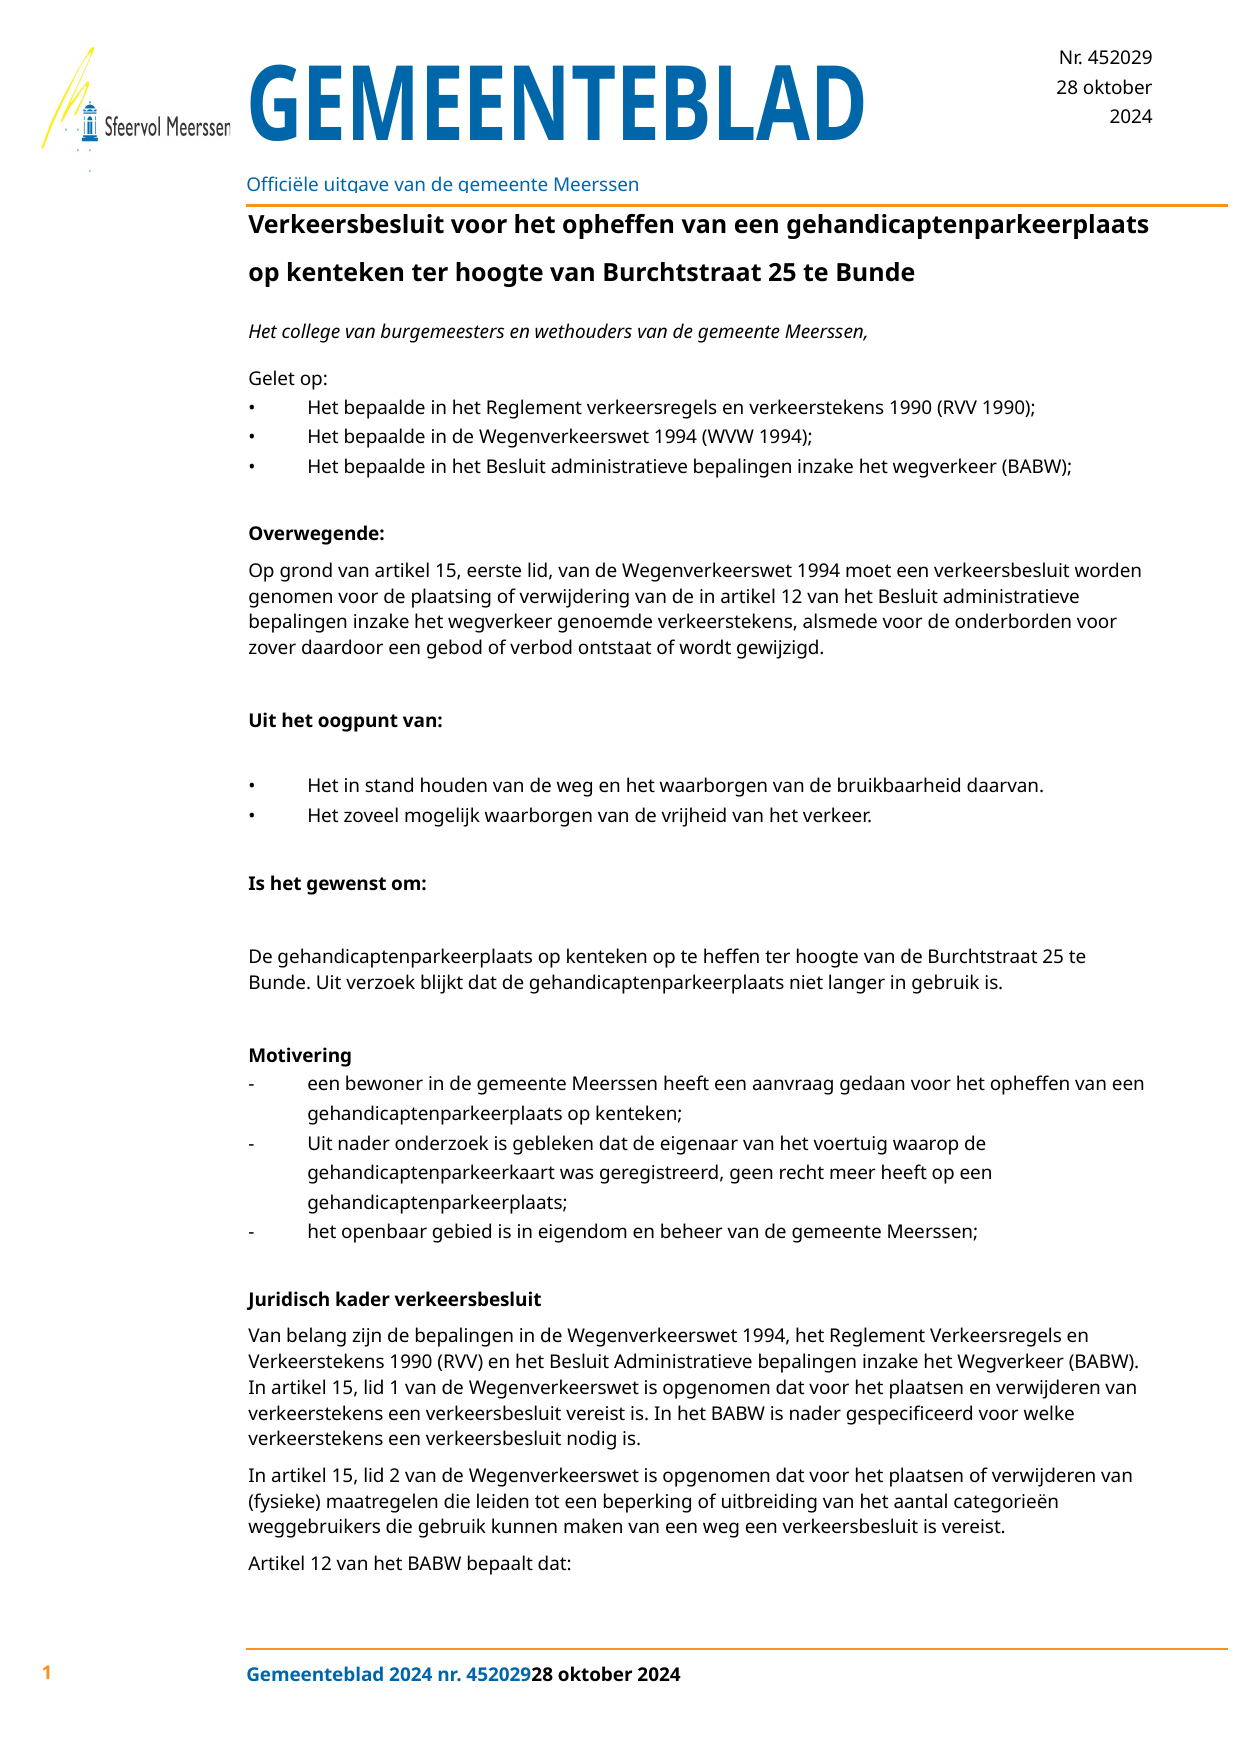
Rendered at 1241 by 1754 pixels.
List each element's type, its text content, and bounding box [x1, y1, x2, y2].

text Gelet op: [248, 366, 1152, 391]
text Van belang zijn de bepalingen in de Wegenverkeerswet 1994, het Reglement Verkeersregels en Verkeerstekens 1990 (RVV) en het Besluit Administratieve bepalingen inzake het Wegverkeer (BABW). In artikel 15, lid 1 van de Wegenverkeerswet is opgenomen dat voor het plaatsen en verwijderen van verkeerstekens een verkeersbesluit vereist is. In het BABW is nader gespecificeerd voor welke verkeerstekens een verkeersbesluit nodig is. [248, 1323, 1152, 1451]
text Juridisch kader verkeersbesluit [248, 1286, 1152, 1312]
list een bewoner in de gemeente Meerssen heeft een aanvraag gedaan voor het opheffen van een gehandicaptenparkeerplaats op kenteken; [248, 1071, 1152, 1126]
text Op grond van artikel 15, eerste lid, van de Wegenverkeerswet 1994 moet een verkeersbesluit worden genomen voor de plaatsing of verwijdering van de in artikel 12 van het Besluit administratieve bepalingen inzake het wegverkeer genoemde verkeerstekens, alsmede voor de onderborden voor zover daardoor een gebod of verbod ontstaat of wordt gewijzigd. [248, 557, 1152, 660]
text De gehandicaptenparkeerplaats op kenteken op te heffen ter hoogte van de Burchtstraat 25 te Bunde. Uit verzoek blijkt dat de gehandicaptenparkeerplaats niet langer in gebruik is. [248, 943, 1152, 994]
list Het bepaalde in het Reglement verkeersregels en verkeerstekens 1990 (RVV 1990); [248, 394, 1152, 419]
text Artikel 12 van het BABW bepaalt dat: [248, 1550, 1152, 1576]
list Uit nader onderzoek is gebleken dat de eigenaar van het voertuig waarop de gehandicaptenparkeerkaart was geregistreerd, geen recht meer heeft op een gehandicaptenparkeerplaats; [248, 1130, 1152, 1214]
text Uit het oogpunt van: [248, 708, 1152, 733]
text Overwegende: [248, 521, 1152, 546]
picture [41, 47, 231, 172]
list het openbaar gebied is in eigendom en beheer van de gemeente Meerssen; [248, 1218, 1152, 1244]
list Het bepaalde in het Besluit administratieve bepalingen inzake het wegverkeer (BABW); [248, 453, 1152, 479]
text Verkeersbesluit voor het opheffen van een gehandicaptenparkeerplaats op kenteken ter hoogte van Burchtstraat 25 te Bunde [248, 207, 1152, 288]
text Het college van burgemeesters en wethouders van de gemeente Meerssen, [248, 318, 1152, 344]
text Motivering [248, 1042, 1152, 1068]
text In artikel 15, lid 2 van de Wegenverkeerswet is opgenomen dat voor het plaatsen of verwijderen van (fysieke) maatregelen die leiden tot een beperking of uitbreiding van het aantal categorieën weggebruikers die gebruik kunnen maken van een weg een verkeersbesluit is vereist. [248, 1462, 1152, 1539]
list Het zoveel mogelijk waarborgen van de vrijheid van het verkeer. [248, 802, 1152, 828]
text Is het gewenst om: [248, 870, 1152, 896]
list Het bepaalde in de Wegenverkeerswet 1994 (WVW 1994); [248, 423, 1152, 449]
list Het in stand houden van de weg en het waarborgen van de bruikbaarheid daarvan. [248, 773, 1152, 798]
